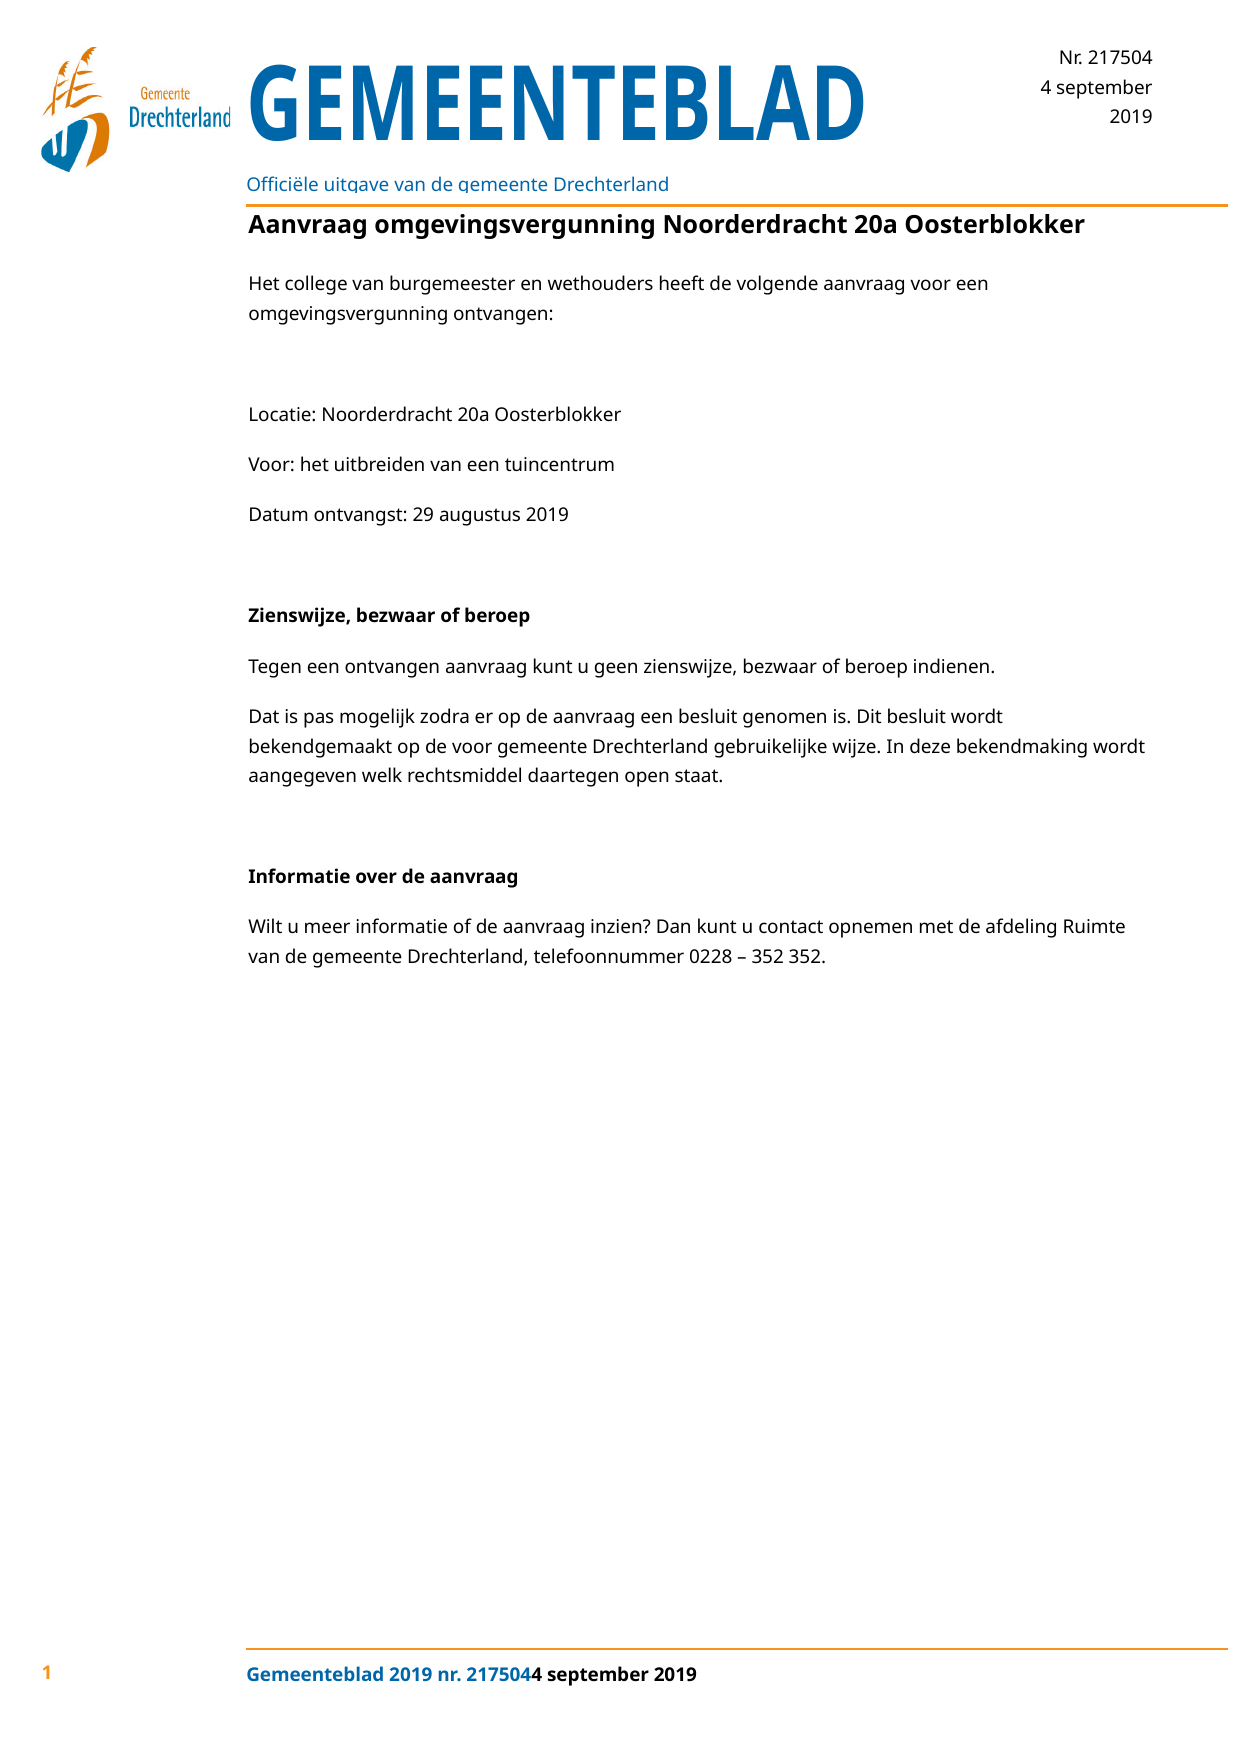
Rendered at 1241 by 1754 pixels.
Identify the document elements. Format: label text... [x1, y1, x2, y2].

text Dat is pas mogelijk zodra er op de aanvraag een besluit genomen is. Dit besluit wordt bekendgemaakt op de voor gemeente Drechterland gebruikelijke wijze. In deze bekendmaking wordt aangegeven welk rechtsmiddel daartegen open staat. [248, 703, 1152, 788]
text Voor: het uitbreiden van een tuincentrum [248, 451, 1152, 477]
text Wilt u meer informatie of de aanvraag inzien? Dan kunt u contact opnemen met de afdeling Ruimte van de gemeente Drechterland, telefoonnummer 0228 – 352 352. [248, 914, 1152, 969]
text Datum ontvangst: 29 augustus 2019 [248, 502, 1152, 527]
text Locatie: Noorderdracht 20a Oosterblokker [248, 401, 1152, 426]
text Informatie over de aanvraag [248, 863, 1152, 889]
picture [226, 115, 231, 124]
text Zienswijze, bezwaar of beroep [248, 602, 1152, 628]
text Tegen een ontvangen aanvraag kunt u geen zienswijze, bezwaar of beroep indienen. [248, 653, 1152, 678]
text Aanvraag omgevingsvergunning Noorderdracht 20a Oosterblokker [248, 207, 1152, 241]
text Het college van burgemeester en wethouders heeft de volgende aanvraag voor een omgevingsvergunning ontvangen: [248, 270, 1152, 326]
picture [41, 47, 231, 172]
picture [41, 158, 64, 172]
